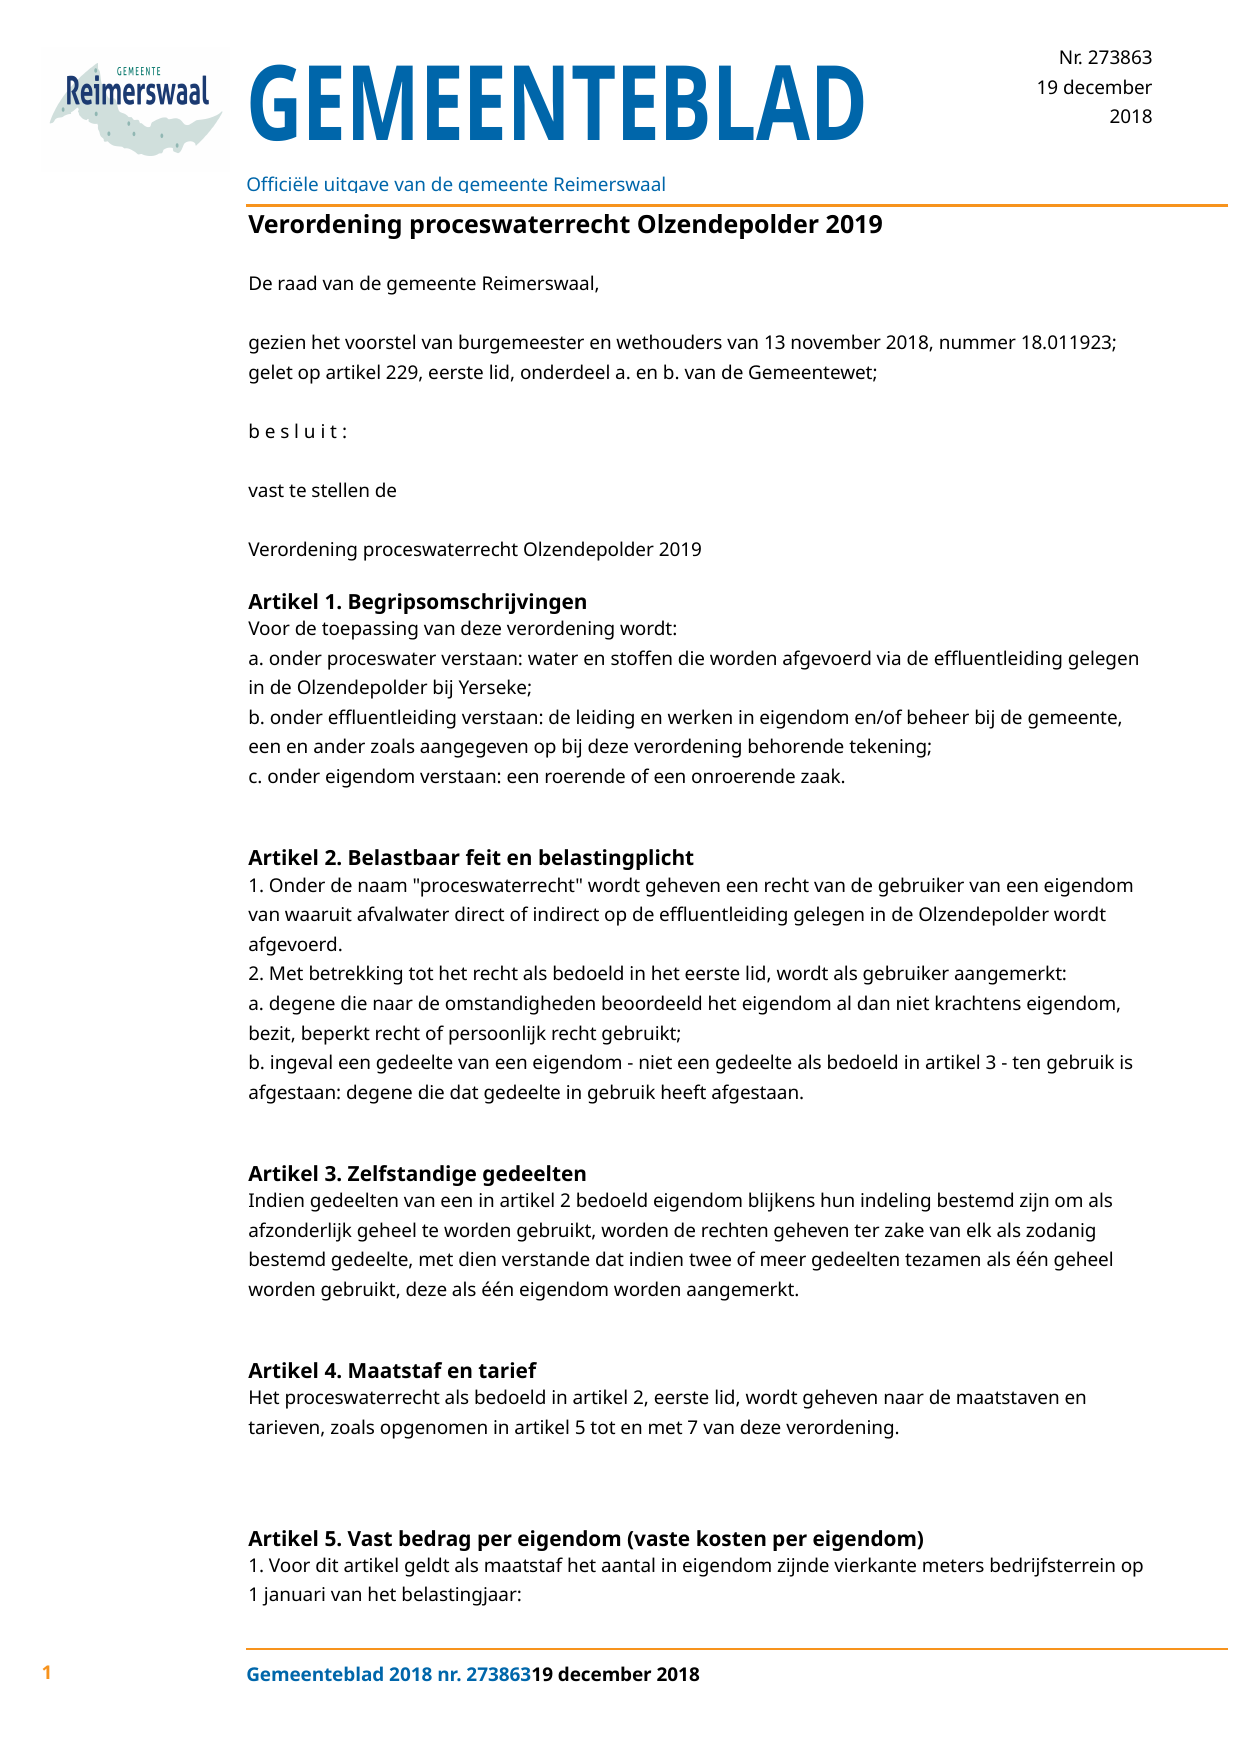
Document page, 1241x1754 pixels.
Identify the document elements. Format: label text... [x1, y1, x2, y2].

text De raad van de gemeente Reimerswaal, [248, 270, 1152, 296]
text a. degene die naar de omstandigheden beoordeeld het eigendom al dan niet krachtens eigendom, bezit, beperkt recht of persoonlijk recht gebruikt; [248, 990, 1152, 1045]
text c. onder eigendom verstaan: een roerende of een onroerende zaak. [248, 763, 1152, 789]
text a. onder proceswater verstaan: water en stoffen die worden afgevoerd via de effluentleiding gelegen in de Olzendepolder bij Yerseke; [248, 645, 1152, 700]
picture [41, 47, 231, 172]
text b. ingeval een gedeelte van een eigendom - niet een gedeelte als bedoeld in artikel 3 - ten gebruik is afgestaan: degene die dat gedeelte in gebruik heeft afgestaan. [248, 1049, 1152, 1104]
text Verordening proceswaterrecht Olzendepolder 2019 [248, 537, 1152, 562]
text Artikel 4. Maatstaf en tarief [248, 1356, 1152, 1384]
text Voor de toepassing van deze verordening wordt: [248, 615, 1152, 641]
text Artikel 1. Begripsomschrijvingen [248, 587, 1152, 615]
text vast te stellen de [248, 477, 1152, 503]
text Indien gedeelten van een in artikel 2 bedoeld eigendom blijkens hun indeling bestemd zijn om als afzonderlijk geheel te worden gebruikt, worden de rechten geheven ter zake van elk als zodanig bestemd gedeelte, met dien verstande dat indien twee of meer gedeelten tezamen als één geheel worden gebruikt, deze als één eigendom worden aangemerkt. [248, 1187, 1152, 1302]
text 1. Onder de naam "proceswaterrecht" wordt geheven een recht van de gebruiker van een eigendom van waaruit afvalwater direct of indirect op de effluentleiding gelegen in de Olzendepolder wordt afgevoerd. [248, 872, 1152, 957]
text Artikel 2. Belastbaar feit en belastingplicht [248, 843, 1152, 872]
text 1. Voor dit artikel geldt als maatstaf het aantal in eigendom zijnde vierkante meters bedrijfsterrein op 1 januari van het belastingjaar: [248, 1552, 1152, 1607]
text gezien het voorstel van burgemeester en wethouders van 13 november 2018, nummer 18.011923; gelet op artikel 229, eerste lid, onderdeel a. en b. van de Gemeentewet; [248, 329, 1152, 385]
text b e s l u i t : [248, 418, 1152, 444]
text Het proceswaterrecht als bedoeld in artikel 2, eerste lid, wordt geheven naar de maatstaven en tarieven, zoals opgenomen in artikel 5 tot en met 7 van deze verordening. [248, 1384, 1152, 1440]
text 2. Met betrekking tot het recht als bedoeld in het eerste lid, wordt als gebruiker aangemerkt: [248, 961, 1152, 986]
text Artikel 5. Vast bedrag per eigendom (vaste kosten per eigendom) [248, 1524, 1152, 1552]
text b. onder effluentleiding verstaan: de leiding en werken in eigendom en/of beheer bij de gemeente, een en ander zoals aangegeven op bij deze verordening behorende tekening; [248, 704, 1152, 759]
text Artikel 3. Zelfstandige gedeelten [248, 1159, 1152, 1187]
text Verordening proceswaterrecht Olzendepolder 2019 [248, 207, 1152, 241]
